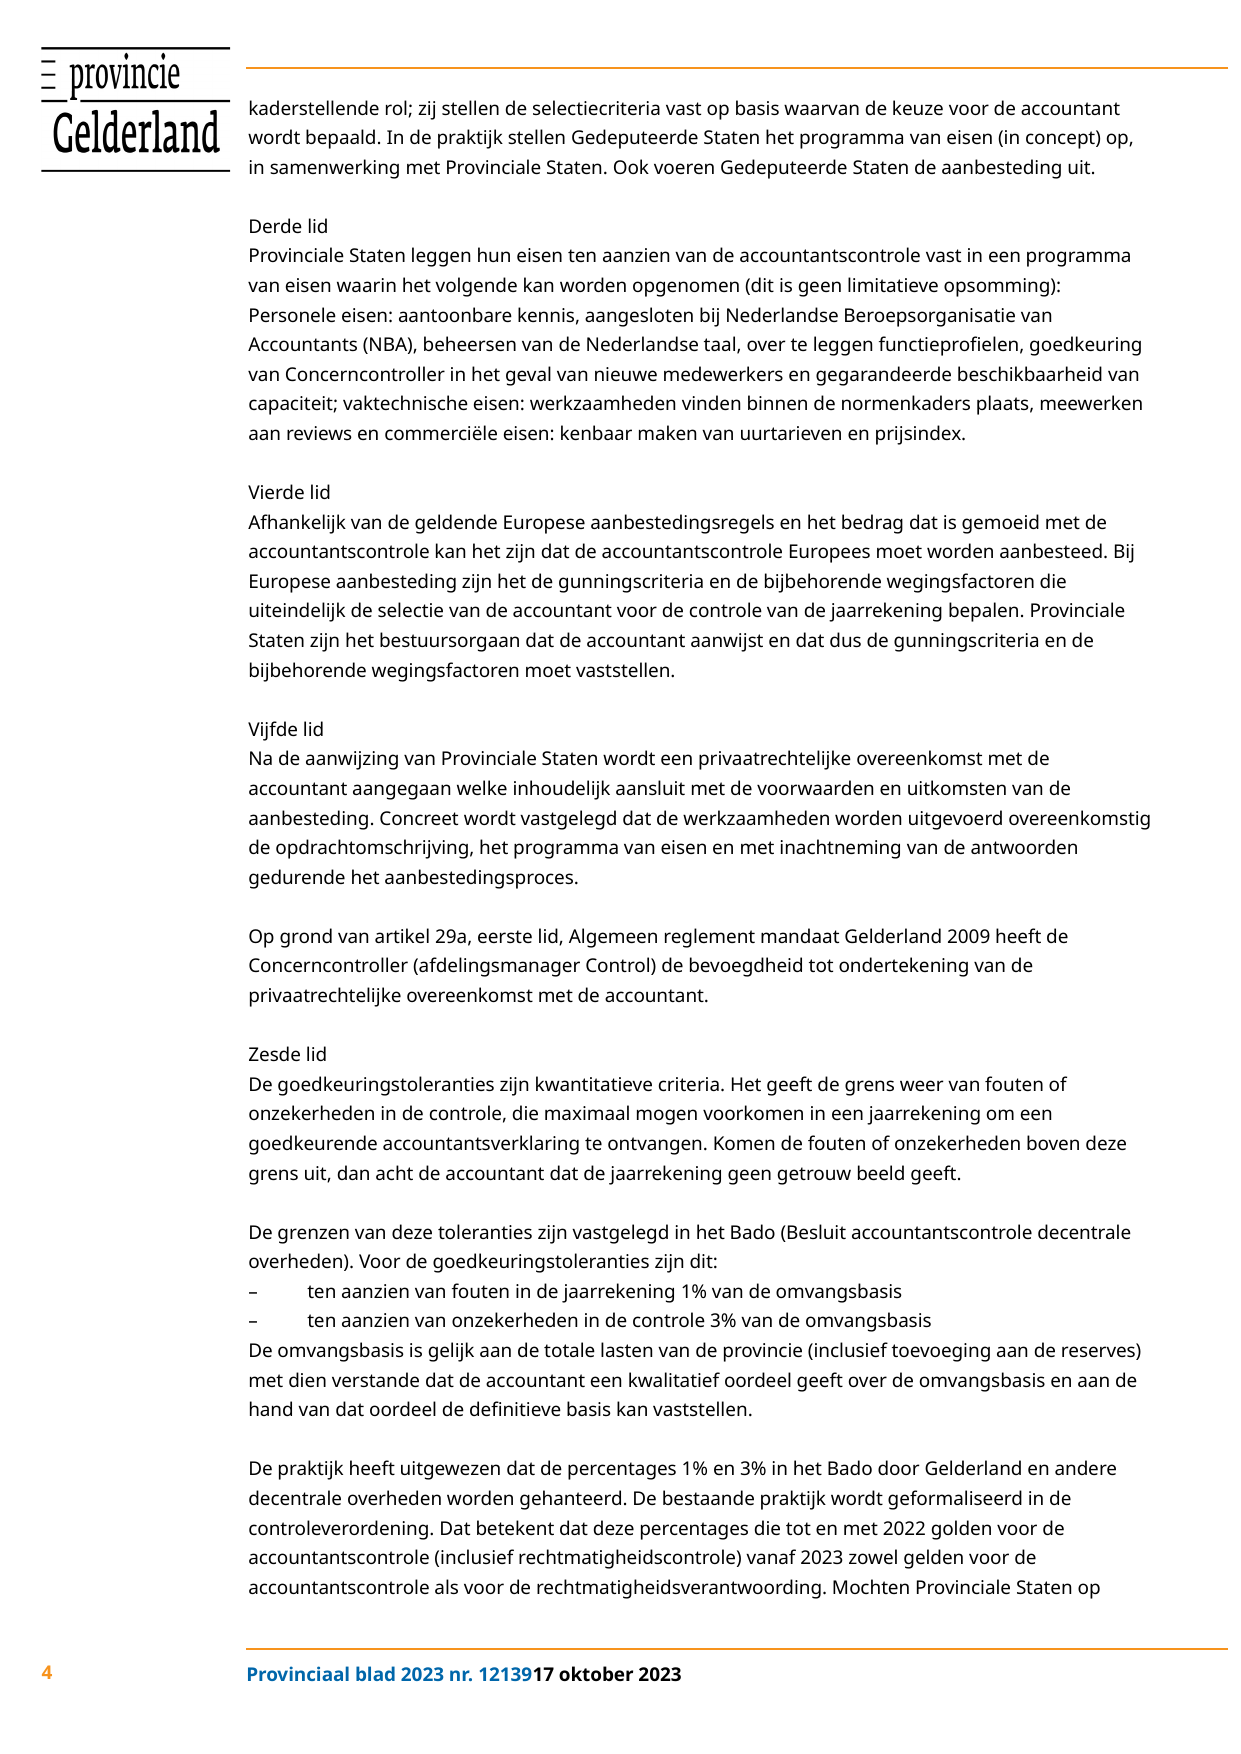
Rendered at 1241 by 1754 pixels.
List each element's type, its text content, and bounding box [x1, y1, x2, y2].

text Derde lid [248, 213, 1152, 239]
list ten aanzien van onzekerheden in de controle 3% van de omvangsbasis [248, 1308, 1152, 1333]
picture [41, 47, 231, 172]
text De praktijk heeft uitgewezen dat de percentages 1% en 3% in het Bado door Gelderland en andere decentrale overheden worden gehanteerd. De bestaande praktijk wordt geformaliseerd in de controleverordening. Dat betekent dat deze percentages die tot en met 2022 golden voor de accountantscontrole (inclusief rechtmatigheidscontrole) vanaf 2023 zowel gelden voor de accountantscontrole als voor de rechtmatigheidsverantwoording. Mochten Provinciale Staten op [248, 1456, 1152, 1600]
text Personele eisen: aantoonbare kennis, aangesloten bij Nederlandse Beroepsorganisatie van Accountants (NBA), beheersen van de Nederlandse taal, over te leggen functieprofielen, goedkeuring van Concerncontroller in het geval van nieuwe medewerkers en gegarandeerde beschikbaarheid van capaciteit; vaktechnische eisen: werkzaamheden vinden binnen de normenkaders plaats, meewerken aan reviews en commerciële eisen: kenbaar maken van uurtarieven en prijsindex. [248, 302, 1152, 446]
text Vijfde lid [248, 716, 1152, 742]
text Op grond van artikel 29a, eerste lid, Algemeen reglement mandaat Gelderland 2009 heeft de Concerncontroller (afdelingsmanager Control) de bevoegdheid tot ondertekening van de privaatrechtelijke overeenkomst met de accountant. [248, 923, 1152, 1008]
text De omvangsbasis is gelijk aan de totale lasten van de provincie (inclusief toevoeging aan de reserves) met dien verstande dat de accountant een kwalitatief oordeel geeft over de omvangsbasis en aan de hand van dat oordeel de definitieve basis kan vaststellen. [248, 1337, 1152, 1422]
text kaderstellende rol; zij stellen de selectiecriteria vast op basis waarvan de keuze voor de accountant wordt bepaald. In de praktijk stellen Gedeputeerde Staten het programma van eisen (in concept) op, in samenwerking met Provinciale Staten. Ook voeren Gedeputeerde Staten de aanbesteding uit. [248, 95, 1152, 180]
text Zesde lid [248, 1041, 1152, 1067]
text Na de aanwijzing van Provinciale Staten wordt een privaatrechtelijke overeenkomst met de accountant aangegaan welke inhoudelijk aansluit met de voorwaarden en uitkomsten van de aanbesteding. Concreet wordt vastgelegd dat de werkzaamheden worden uitgevoerd overeenkomstig de opdrachtomschrijving, het programma van eisen en met inachtneming van de antwoorden gedurende het aanbestedingsproces. [248, 746, 1152, 890]
text De goedkeuringstoleranties zijn kwantitatieve criteria. Het geeft de grens weer van fouten of onzekerheden in de controle, die maximaal mogen voorkomen in een jaarrekening om een goedkeurende accountantsverklaring te ontvangen. Komen de fouten of onzekerheden boven deze grens uit, dan acht de accountant dat de jaarrekening geen getrouw beeld geeft. [248, 1071, 1152, 1186]
text Afhankelijk van de geldende Europese aanbestedingsregels en het bedrag dat is gemoeid met de accountantscontrole kan het zijn dat de accountantscontrole Europees moet worden aanbesteed. Bij Europese aanbesteding zijn het de gunningscriteria en de bijbehorende wegingsfactoren die uiteindelijk de selectie van de accountant voor de controle van de jaarrekening bepalen. Provinciale Staten zijn het bestuursorgaan dat de accountant aanwijst en dat dus de gunningscriteria en de bijbehorende wegingsfactoren moet vaststellen. [248, 509, 1152, 683]
list ten aanzien van fouten in de jaarrekening 1% van de omvangsbasis [248, 1278, 1152, 1304]
text De grenzen van deze toleranties zijn vastgelegd in het Bado (Besluit accountantscontrole decentrale overheden). Voor de goedkeuringstoleranties zijn dit: [248, 1219, 1152, 1274]
text Vierde lid [248, 479, 1152, 505]
text Provinciale Staten leggen hun eisen ten aanzien van de accountantscontrole vast in een programma van eisen waarin het volgende kan worden opgenomen (dit is geen limitatieve opsomming): [248, 243, 1152, 298]
